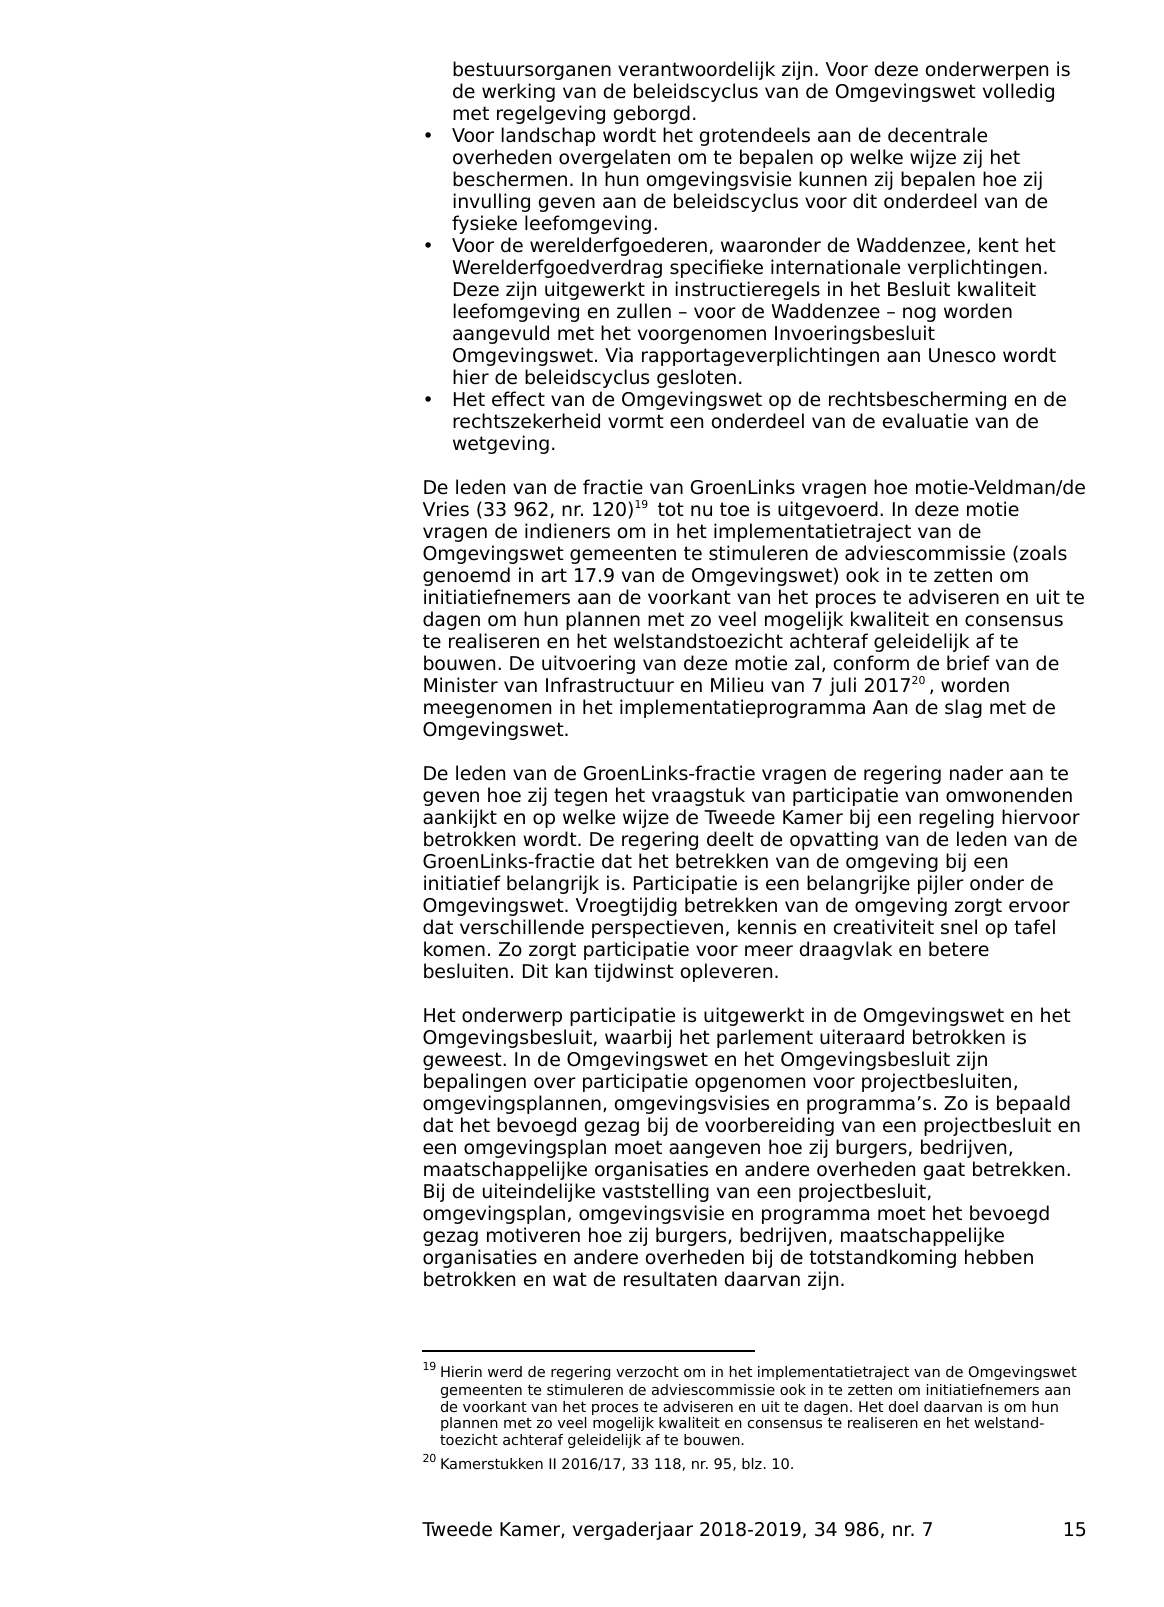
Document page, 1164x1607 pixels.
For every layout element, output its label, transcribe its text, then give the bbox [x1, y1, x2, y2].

text bestuursorganen verantwoordelijk zijn. Voor deze onderwerpen is de werking van de beleidscyclus van de Omgevingswet volledig met regelgeving geborgd. [422, 59, 1087, 125]
text De leden van de fractie van GroenLinks vragen hoe motie-Veldman/de Vries (33 962, nr. 120) tot nu toe is uitgevoerd. In deze motie vragen de indieners om in het implementatietraject van de Omgevingswet gemeenten te stimuleren de adviescommissie (zoals genoemd in art 17.9 van de Omgevingswet) ook in te zetten om initiatiefnemers aan de voorkant van het proces te adviseren en uit te dagen om hun plannen met zo veel mogelijk kwaliteit en consensus te realiseren en het welstandstoezicht achteraf geleidelijk af te bouwen. De uitvoering van deze motie zal, conform de brief van de Minister van Infrastructuur en Milieu van 7 juli 2017, worden meegenomen in het implementatieprogramma Aan de slag met de Omgevingswet. [422, 477, 1087, 741]
text De leden van de GroenLinks-fractie vragen de regering nader aan te geven hoe zij tegen het vraagstuk van participatie van omwonenden aankijkt en op welke wijze de Tweede Kamer bij een regeling hiervoor betrokken wordt. De regering deelt de opvatting van de leden van de GroenLinks-fractie dat het betrekken van de omgeving bij een initiatief belangrijk is. Participatie is een belangrijke pijler onder de Omgevingswet. Vroegtijdig betrekken van de omgeving zorgt ervoor dat verschillende perspectieven, kennis en creativiteit snel op tafel komen. Zo zorgt participatie voor meer draagvlak en betere besluiten. Dit kan tijdwinst opleveren. [422, 763, 1087, 983]
text • Voor landschap wordt het grotendeels aan de decentrale overheden overgelaten om te bepalen op welke wijze zij het beschermen. In hun omgevingsvisie kunnen zij bepalen hoe zij invulling geven aan de beleidscyclus voor dit onderdeel van de fysieke leefomgeving. [422, 125, 1087, 235]
text Kamerstukken II 2016/17, 33 118, nr. 95, blz. 10. [422, 1452, 1087, 1474]
text Het onderwerp participatie is uitgewerkt in de Omgevingswet en het Omgevingsbesluit, waarbij het parlement uiteraard betrokken is geweest. In de Omgevingswet en het Omgevingsbesluit zijn bepalingen over participatie opgenomen voor projectbesluiten, omgevingsplannen, omgevingsvisies en programma’s. Zo is bepaald dat het bevoegd gezag bij de voorbereiding van een projectbesluit en een omgevingsplan moet aangeven hoe zij burgers, bedrijven, maatschappelijke organisaties en andere overheden gaat betrekken. Bij de uiteindelijke vaststelling van een projectbesluit, omgevingsplan, omgevingsvisie en programma moet het bevoegd gezag motiveren hoe zij burgers, bedrijven, maatschappelijke organisaties en andere overheden bij de totstandkoming hebben betrokken en wat de resultaten daarvan zijn. [422, 1005, 1087, 1291]
text • Voor de werelderfgoederen, waaronder de Waddenzee, kent het Werelderfgoedverdrag specifieke internationale verplichtingen. Deze zijn uitgewerkt in instructieregels in het Besluit kwaliteit leefomgeving en zullen – voor de Waddenzee – nog worden aangevuld met het voorgenomen Invoeringsbesluit Omgevingswet. Via rapportageverplichtingen aan Unesco wordt hier de beleidscyclus gesloten. [422, 235, 1087, 389]
text Hierin werd de regering verzocht om in het implementatietraject van de Omgevingswet gemeenten te stimuleren de adviescommissie ook in te zetten om initiatiefnemers aan de voorkant van het proces te adviseren en uit te dagen. Het doel daarvan is om hun plannen met zo veel mogelijk kwaliteit en consensus te realiseren en het welstand-toezicht achteraf geleidelijk af te bouwen. [422, 1360, 1087, 1449]
text • Het effect van de Omgevingswet op de rechtsbescherming en de rechtszekerheid vormt een onderdeel van de evaluatie van de wetgeving. [422, 389, 1087, 455]
